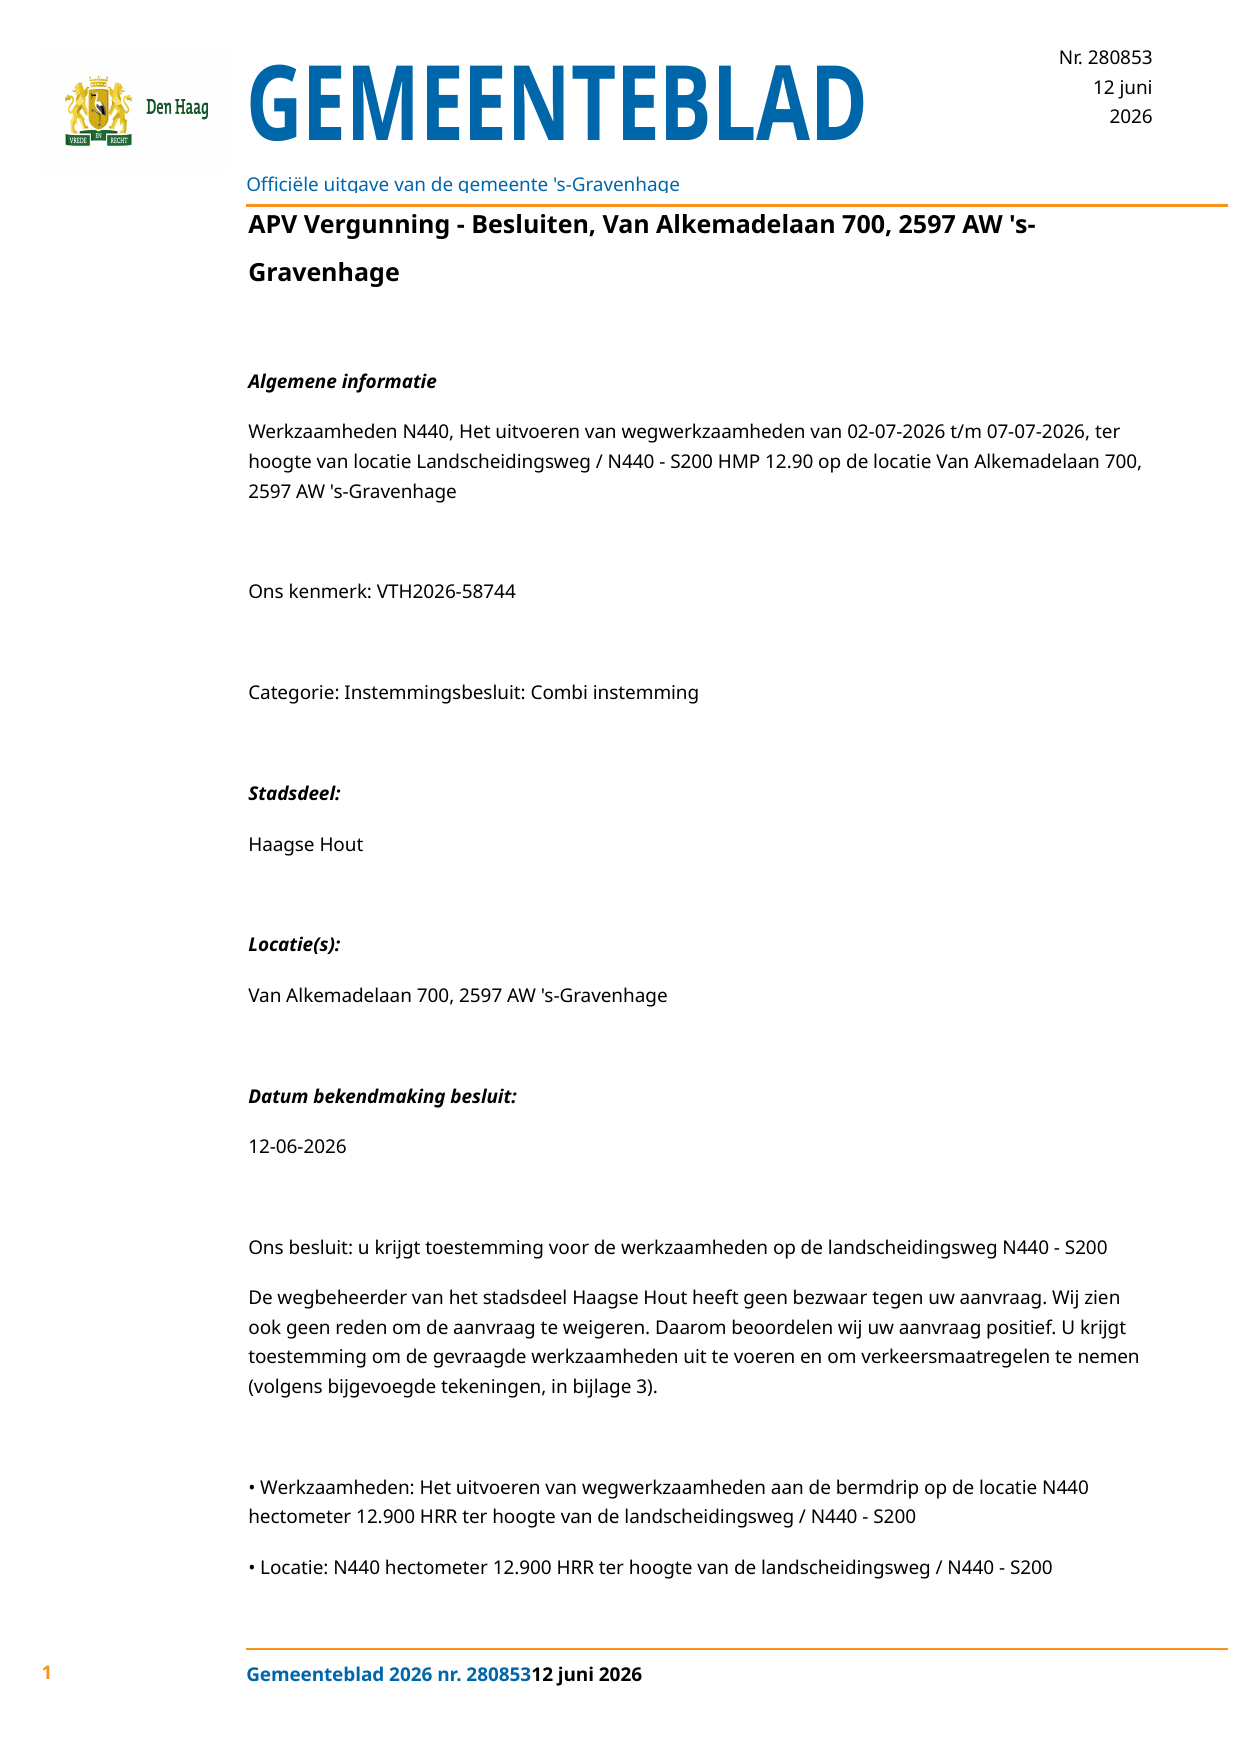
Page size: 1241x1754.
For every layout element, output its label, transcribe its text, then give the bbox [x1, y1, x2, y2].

text Stadsdeel: [248, 780, 1152, 806]
text Haagse Hout [248, 831, 1152, 857]
text Van Alkemadelaan 700, 2597 AW 's-Gravenhage [248, 982, 1152, 1008]
text Locatie(s): [248, 932, 1152, 957]
text 12-06-2026 [248, 1133, 1152, 1159]
text Ons kenmerk: VTH2026-58744 [248, 579, 1152, 604]
text Categorie: Instemmingsbesluit: Combi instemming [248, 679, 1152, 705]
text APV Vergunning - Besluiten, Van Alkemadelaan 700, 2597 AW 's-Gravenhage [248, 207, 1152, 288]
picture [41, 47, 231, 172]
text De wegbeheerder van het stadsdeel Haagse Hout heeft geen bezwaar tegen uw aanvraag. Wij zien ook geen reden om de aanvraag te weigeren. Daarom beoordelen wij uw aanvraag positief. U krijgt toestemming om de gevraagde werkzaamheden uit te voeren en om verkeersmaatregelen te nemen (volgens bijgevoegde tekeningen, in bijlage 3). [248, 1284, 1152, 1399]
text Algemene informatie [248, 368, 1152, 394]
text Ons besluit: u krijgt toestemming voor de werkzaamheden op de landscheidingsweg N440 - S200 [248, 1234, 1152, 1260]
text Werkzaamheden N440, Het uitvoeren van wegwerkzaamheden van 02-07-2026 t/m 07-07-2026, ter hoogte van locatie Landscheidingsweg / N440 - S200 HMP 12.90 op de locatie Van Alkemadelaan 700, 2597 AW 's-Gravenhage [248, 419, 1152, 504]
text • Locatie: N440 hectometer 12.900 HRR ter hoogte van de landscheidingsweg / N440 - S200 [248, 1554, 1152, 1580]
text • Werkzaamheden: Het uitvoeren van wegwerkzaamheden aan de bermdrip op de locatie N440 hectometer 12.900 HRR ter hoogte van de landscheidingsweg / N440 - S200 [248, 1474, 1152, 1529]
text Datum bekendmaking besluit: [248, 1083, 1152, 1109]
